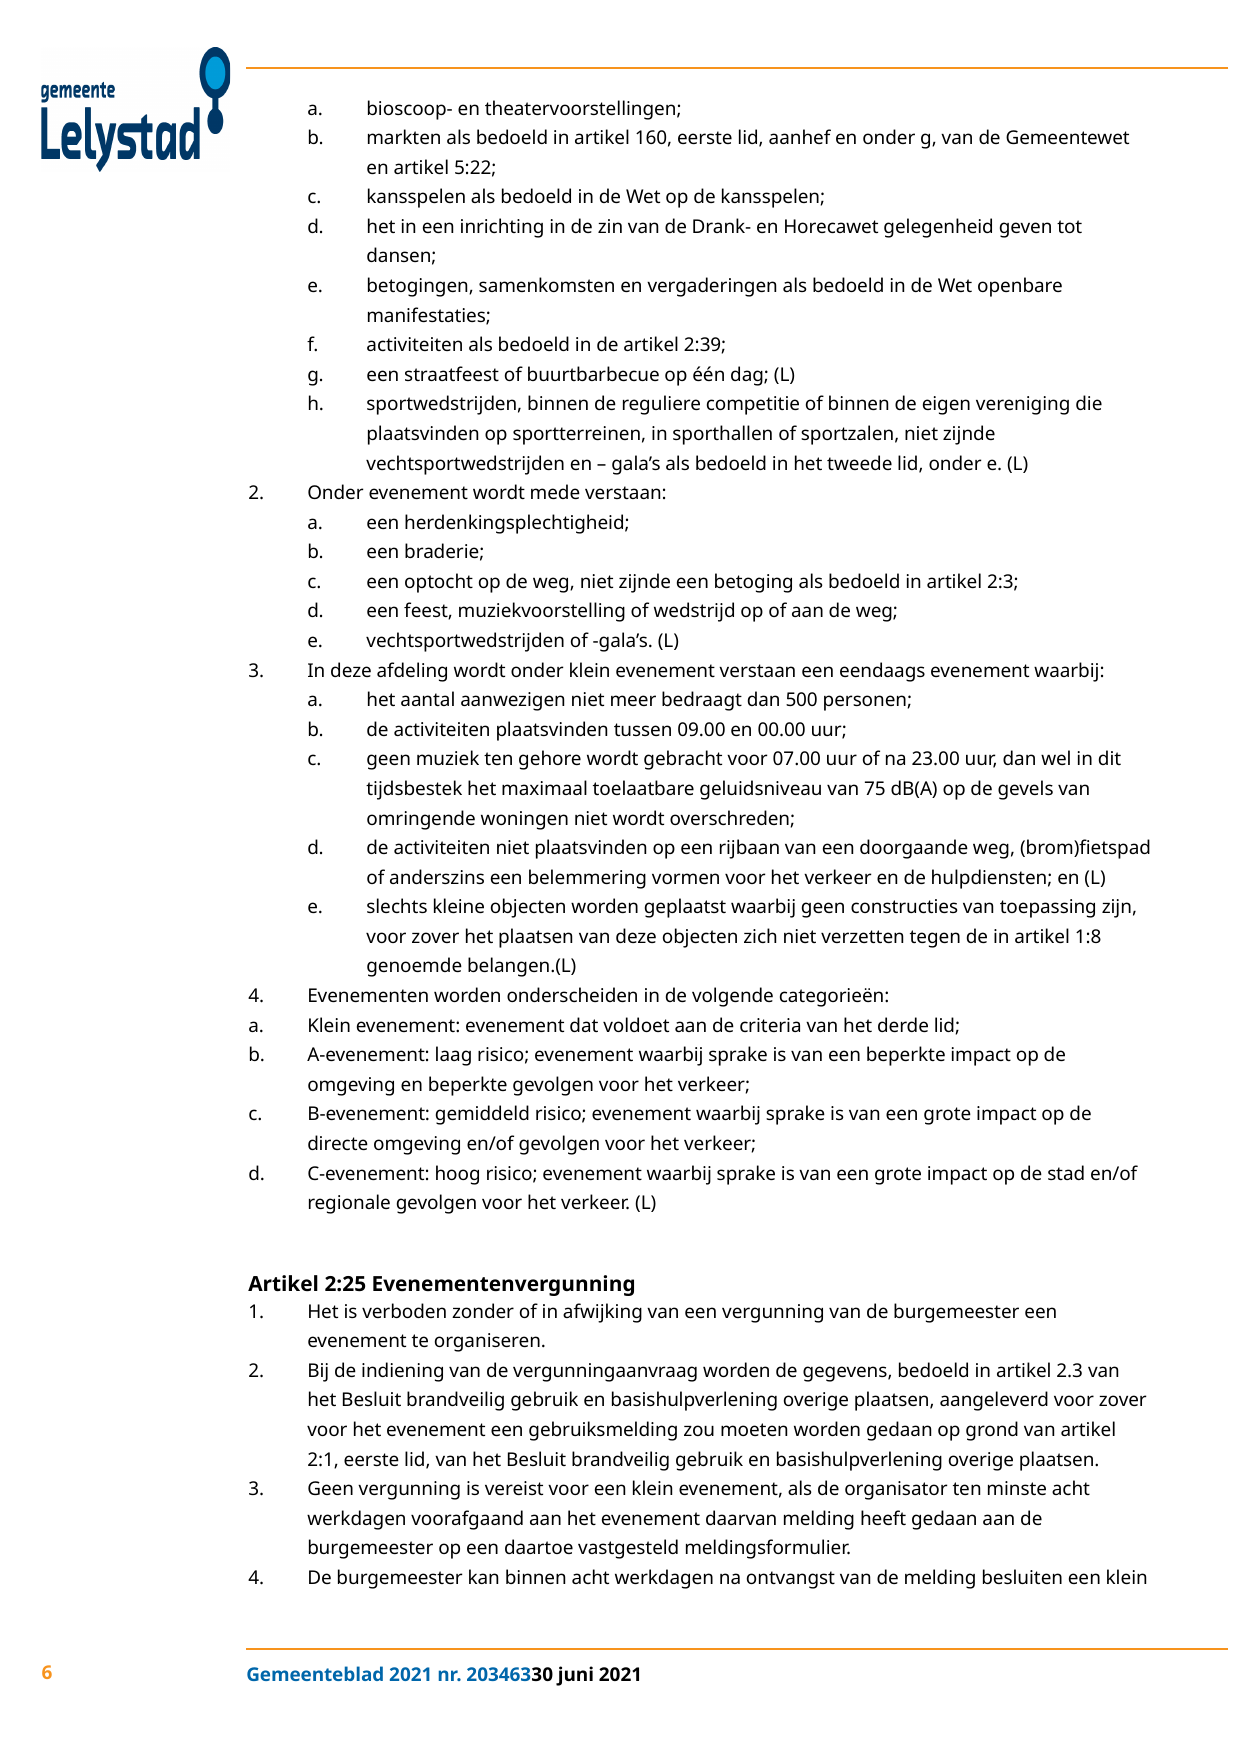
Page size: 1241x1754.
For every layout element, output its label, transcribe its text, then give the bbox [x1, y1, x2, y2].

list een straatfeest of buurtbarbecue op één dag; (L) [307, 361, 1152, 387]
list sportwedstrijden, binnen de reguliere competitie of binnen de eigen vereniging die plaatsvinden op sportterreinen, in sporthallen of sportzalen, niet zijnde vechtsportwedstrijden en – gala’s als bedoeld in het tweede lid, onder e. (L) [307, 391, 1152, 476]
list Evenementen worden onderscheiden in de volgende categorieën: [248, 982, 1152, 1008]
list betogingen, samenkomsten en vergaderingen als bedoeld in de Wet openbare manifestaties; [307, 272, 1152, 328]
list het in een inrichting in de zin van de Drank- en Horecawet gelegenheid geven tot dansen; [307, 213, 1152, 268]
list bioscoop- en theatervoorstellingen; [307, 95, 1152, 121]
text Artikel 2:25 Evenementenvergunning [248, 1269, 1152, 1298]
list In deze afdeling wordt onder klein evenement verstaan een eendaags evenement waarbij: [248, 657, 1152, 683]
list de activiteiten niet plaatsvinden op een rijbaan van een doorgaande weg, (brom)fietspad of anderszins een belemmering vormen voor het verkeer en de hulpdiensten; en (L) [307, 834, 1152, 890]
list slechts kleine objecten worden geplaatst waarbij geen constructies van toepassing zijn, voor zover het plaatsen van deze objecten zich niet verzetten tegen de in artikel 1:8 genoemde belangen.(L) [307, 893, 1152, 978]
list Geen vergunning is vereist voor een klein evenement, als de organisator ten minste acht werkdagen voorafgaand aan het evenement daarvan melding heeft gedaan aan de burgemeester op een daartoe vastgesteld meldingsformulier. [248, 1475, 1152, 1560]
list een herdenkingsplechtigheid; [307, 509, 1152, 535]
list markten als bedoeld in artikel 160, eerste lid, aanhef en onder g, van de Gemeentewet en artikel 5:22; [307, 124, 1152, 180]
list een braderie; [307, 538, 1152, 564]
list kansspelen als bedoeld in de Wet op de kansspelen; [307, 183, 1152, 209]
list een feest, muziekvoorstelling of wedstrijd op of aan de weg; [307, 598, 1152, 623]
list C-evenement: hoog risico; evenement waarbij sprake is van een grote impact op de stad en/of regionale gevolgen voor het verkeer. (L) [248, 1160, 1152, 1215]
list Onder evenement wordt mede verstaan: [248, 479, 1152, 505]
list vechtsportwedstrijden of -gala’s. (L) [307, 627, 1152, 653]
list A-evenement: laag risico; evenement waarbij sprake is van een beperkte impact op de omgeving en beperkte gevolgen voor het verkeer; [248, 1041, 1152, 1097]
list activiteiten als bedoeld in de artikel 2:39; [307, 331, 1152, 357]
list De burgemeester kan binnen acht werkdagen na ontvangst van de melding besluiten een klein [248, 1564, 1152, 1590]
picture [41, 47, 231, 172]
list B-evenement: gemiddeld risico; evenement waarbij sprake is van een grote impact op de directe omgeving en/of gevolgen voor het verkeer; [248, 1101, 1152, 1156]
list geen muziek ten gehore wordt gebracht voor 07.00 uur of na 23.00 uur, dan wel in dit tijdsbestek het maximaal toelaatbare geluidsniveau van 75 dB(A) op de gevels van omringende woningen niet wordt overschreden; [307, 746, 1152, 831]
list Klein evenement: evenement dat voldoet aan de criteria van het derde lid; [248, 1012, 1152, 1038]
list de activiteiten plaatsvinden tussen 09.00 en 00.00 uur; [307, 716, 1152, 742]
list Bij de indiening van de vergunningaanvraag worden de gegevens, bedoeld in artikel 2.3 van het Besluit brandveilig gebruik en basishulpverlening overige plaatsen, aangeleverd voor zover voor het evenement een gebruiksmelding zou moeten worden gedaan op grond van artikel 2:1, eerste lid, van het Besluit brandveilig gebruik en basishulpverlening overige plaatsen. [248, 1357, 1152, 1471]
list een optocht op de weg, niet zijnde een betoging als bedoeld in artikel 2:3; [307, 568, 1152, 594]
list het aantal aanwezigen niet meer bedraagt dan 500 personen; [307, 686, 1152, 712]
list Het is verboden zonder of in afwijking van een vergunning van de burgemeester een evenement te organiseren. [248, 1298, 1152, 1353]
